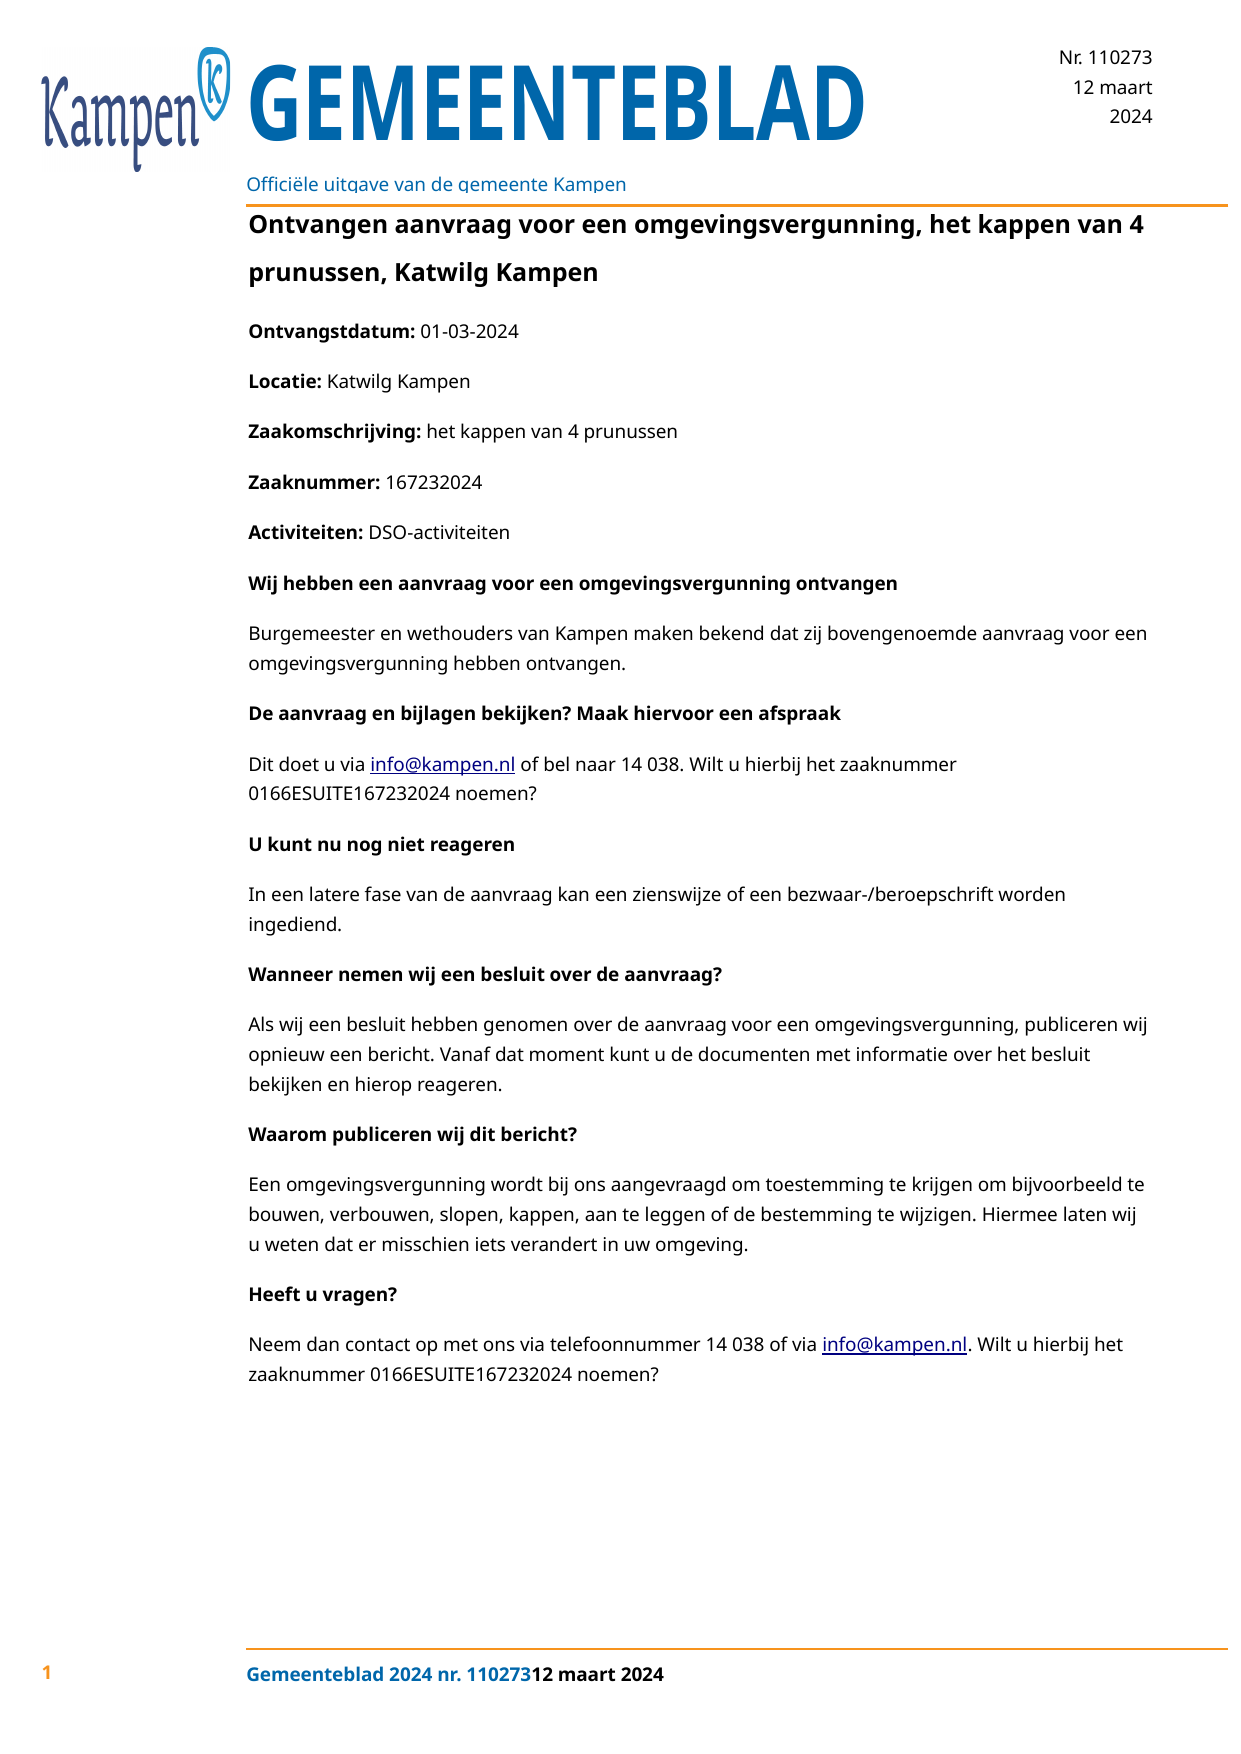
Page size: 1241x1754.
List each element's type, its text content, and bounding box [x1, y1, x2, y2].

text Wij hebben een aanvraag voor een omgevingsvergunning ontvangen [248, 570, 1152, 596]
text Waarom publiceren wij dit bericht? [248, 1121, 1152, 1147]
text Activiteiten: DSO-activiteiten [248, 519, 1152, 545]
text Burgemeester en wethouders van Kampen maken bekend dat zij bovengenoemde aanvraag voor een omgevingsvergunning hebben ontvangen. [248, 620, 1152, 676]
text Zaaknummer: 167232024 [248, 469, 1152, 495]
text U kunt nu nog niet reageren [248, 831, 1152, 857]
text Dit doet u via info@kampen.nl of bel naar 14 038. Wilt u hierbij het zaaknummer 0166ESUITE167232024 noemen? [248, 751, 1152, 806]
text Neem dan contact op met ons via telefoonnummer 14 038 of via info@kampen.nl. Wilt u hierbij het zaaknummer 0166ESUITE167232024 noemen? [248, 1332, 1152, 1387]
text Als wij een besluit hebben genomen over de aanvraag voor een omgevingsvergunning, publiceren wij opnieuw een bericht. Vanaf dat moment kunt u de documenten met informatie over het besluit bekijken en hierop reageren. [248, 1012, 1152, 1097]
text Heeft u vragen? [248, 1281, 1152, 1307]
text Een omgevingsvergunning wordt bij ons aangevraagd om toestemming te krijgen om bijvoorbeeld te bouwen, verbouwen, slopen, kappen, aan te leggen of de bestemming te wijzigen. Hiermee laten wij u weten dat er misschien iets verandert in uw omgeving. [248, 1172, 1152, 1257]
text De aanvraag en bijlagen bekijken? Maak hiervoor een afspraak [248, 700, 1152, 726]
text Ontvangen aanvraag voor een omgevingsvergunning, het kappen van 4 prunussen, Katwilg Kampen [248, 207, 1152, 288]
picture [41, 47, 231, 172]
text Locatie: Katwilg Kampen [248, 368, 1152, 394]
text Wanneer nemen wij een besluit over de aanvraag? [248, 961, 1152, 987]
text Ontvangstdatum: 01-03-2024 [248, 318, 1152, 344]
text Zaakomschrijving: het kappen van 4 prunussen [248, 419, 1152, 444]
text In een latere fase van de aanvraag kan een zienswijze of een bezwaar-/beroepschrift worden ingediend. [248, 881, 1152, 937]
